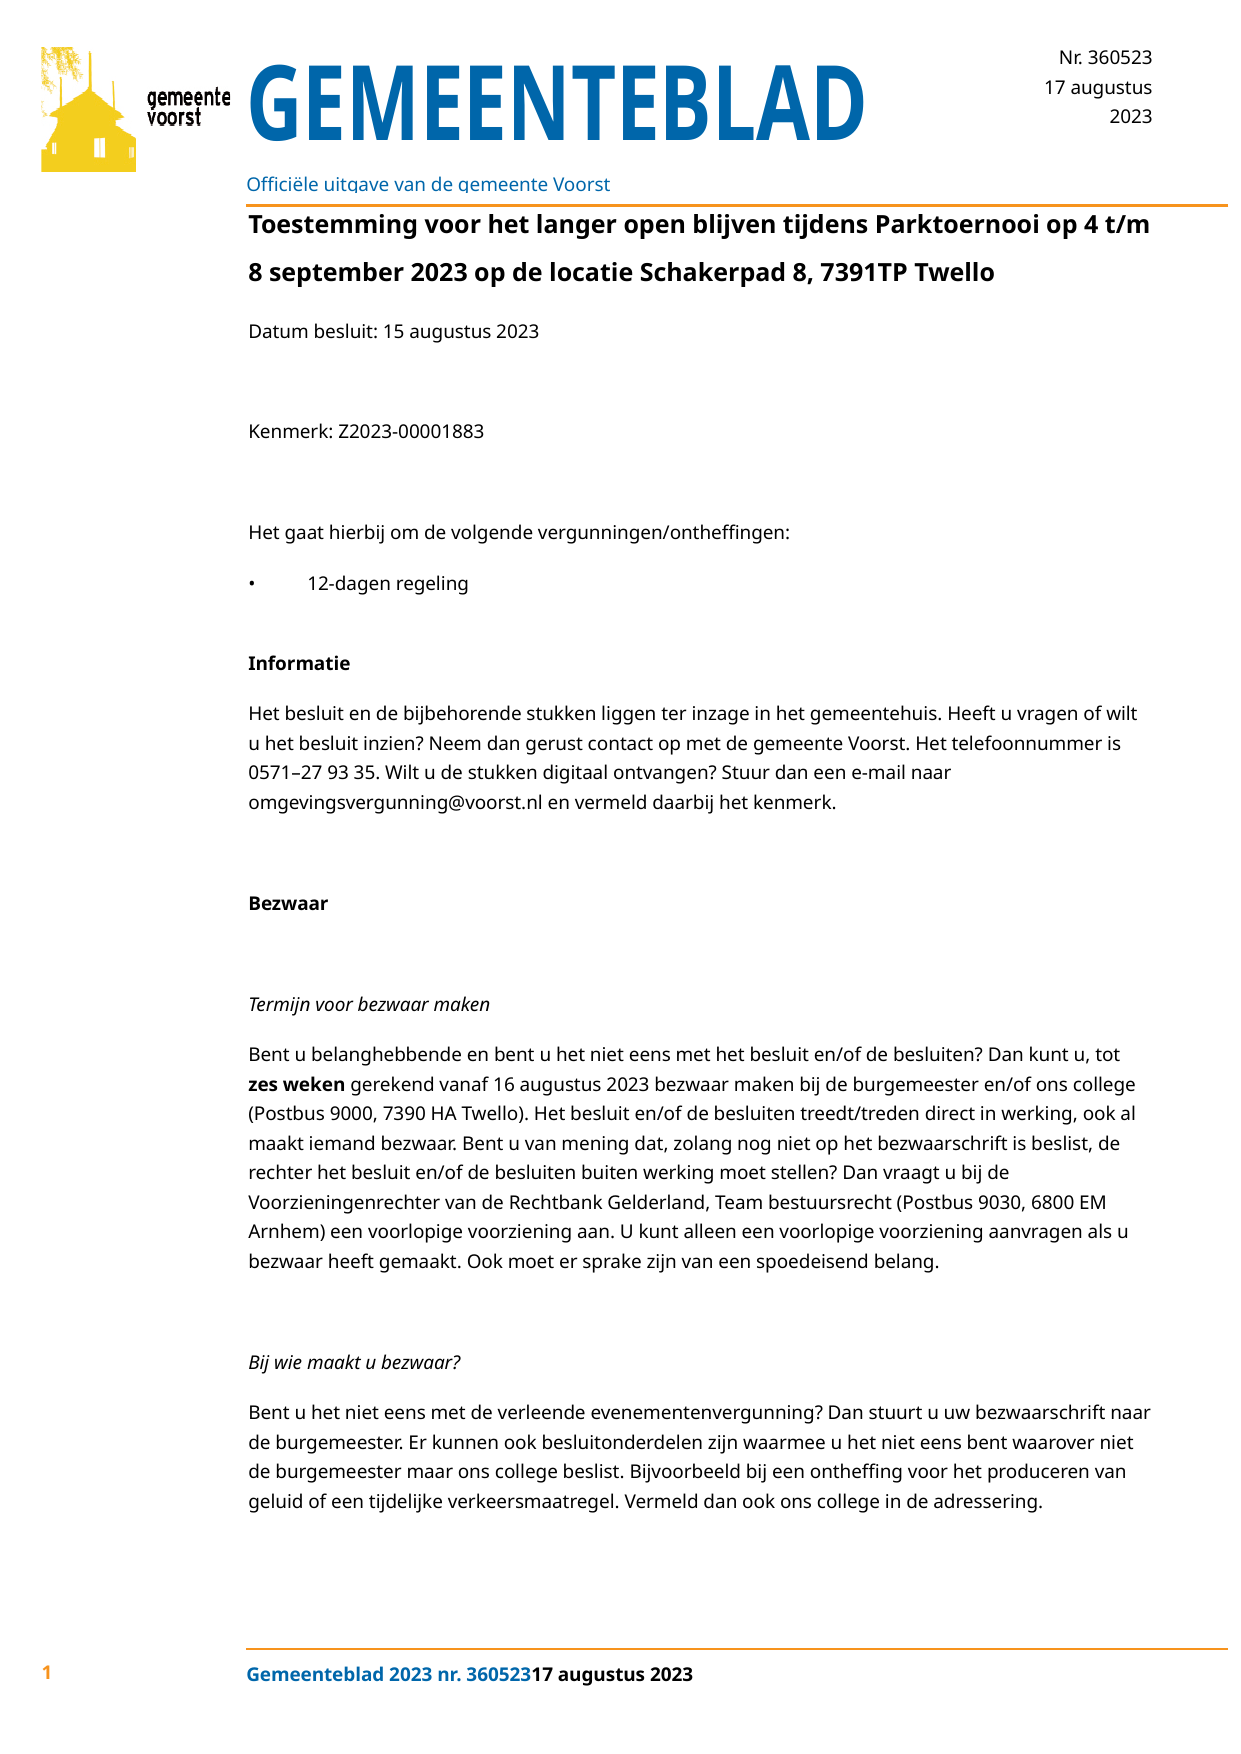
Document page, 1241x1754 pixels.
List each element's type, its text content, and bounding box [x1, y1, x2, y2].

text Kenmerk: Z2023-00001883 [248, 419, 1152, 444]
text Bent u het niet eens met de verleende evenementenvergunning? Dan stuurt u uw bezwaarschrift naar de burgemeester. Er kunnen ook besluitonderdelen zijn waarmee u het niet eens bent waarover niet de burgemeester maar ons college beslist. Bijvoorbeeld bij een ontheffing voor het produceren van geluid of een tijdelijke verkeersmaatregel. Vermeld dan ook ons college in de adressering. [248, 1399, 1152, 1514]
text Toestemming voor het langer open blijven tijdens Parktoernooi op 4 t/m 8 september 2023 op de locatie Schakerpad 8, 7391TP Twello [248, 207, 1152, 288]
list 12-dagen regeling [248, 570, 1152, 596]
text Het besluit en de bijbehorende stukken liggen ter inzage in het gemeentehuis. Heeft u vragen of wilt u het besluit inzien? Neem dan gerust contact op met de gemeente Voorst. Het telefoonnummer is 0571–27 93 35. Wilt u de stukken digitaal ontvangen? Stuur dan een e-mail naar omgevingsvergunning@voorst.nl en vermeld daarbij het kenmerk. [248, 700, 1152, 815]
picture [41, 47, 231, 172]
text Bezwaar [248, 890, 1152, 916]
text Bent u belanghebbende en bent u het niet eens met het besluit en/of de besluiten? Dan kunt u, tot zes weken gerekend vanaf 16 augustus 2023 bezwaar maken bij de burgemeester en/of ons college (Postbus 9000, 7390 HA Twello). Het besluit en/of de besluiten treedt/treden direct in werking, ook al maakt iemand bezwaar. Bent u van mening dat, zolang nog niet op het bezwaarschrift is beslist, de rechter het besluit en/of de besluiten buiten werking moet stellen? Dan vraagt u bij de Voorzieningenrechter van de Rechtbank Gelderland, Team bestuursrecht (Postbus 9030, 6800 EM Arnhem) een voorlopige voorziening aan. U kunt alleen een voorlopige voorziening aanvragen als u bezwaar heeft gemaakt. Ook moet er sprake zijn van een spoedeisend belang. [248, 1041, 1152, 1274]
text Bij wie maakt u bezwaar? [248, 1349, 1152, 1375]
text Termijn voor bezwaar maken [248, 991, 1152, 1017]
text Datum besluit: 15 augustus 2023 [248, 318, 1152, 344]
text Informatie [248, 650, 1152, 676]
text Het gaat hierbij om de volgende vergunningen/ontheffingen: [248, 519, 1152, 545]
